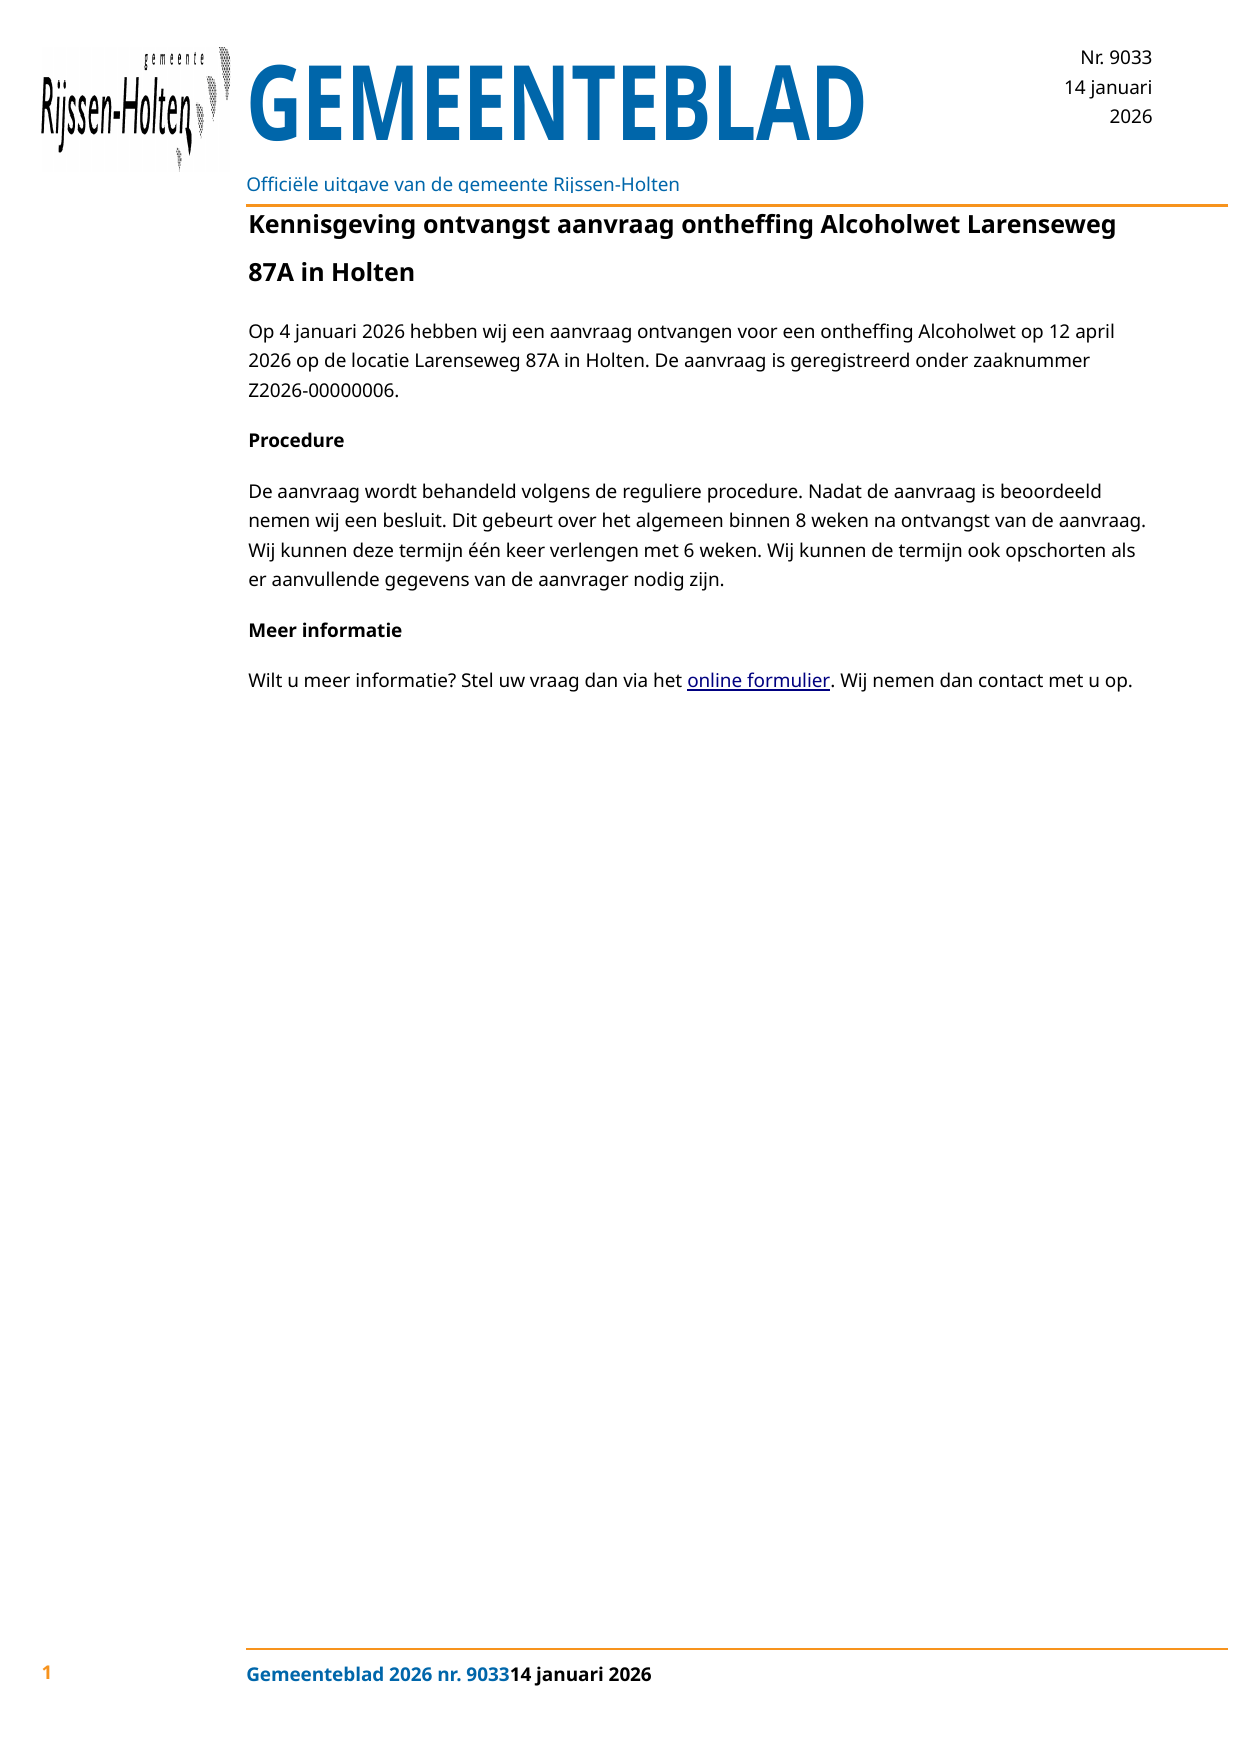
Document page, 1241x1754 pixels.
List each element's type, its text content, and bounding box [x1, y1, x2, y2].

text Kennisgeving ontvangst aanvraag ontheffing Alcoholwet Larenseweg 87A in Holten [248, 207, 1152, 288]
text Op 4 januari 2026 hebben wij een aanvraag ontvangen voor een ontheffing Alcoholwet op 12 april 2026 op de locatie Larenseweg 87A in Holten. De aanvraag is geregistreerd onder zaaknummer Z2026-00000006. [248, 318, 1152, 403]
text Procedure [248, 427, 1152, 453]
picture [41, 47, 231, 172]
text De aanvraag wordt behandeld volgens de reguliere procedure. Nadat de aanvraag is beoordeeld nemen wij een besluit. Dit gebeurt over het algemeen binnen 8 weken na ontvangst van de aanvraag. Wij kunnen deze termijn één keer verlengen met 6 weken. Wij kunnen de termijn ook opschorten als er aanvullende gegevens van de aanvrager nodig zijn. [248, 478, 1152, 592]
text Meer informatie [248, 617, 1152, 643]
text Wilt u meer informatie? Stel uw vraag dan via het online formulier. Wij nemen dan contact met u op. [248, 667, 1152, 693]
